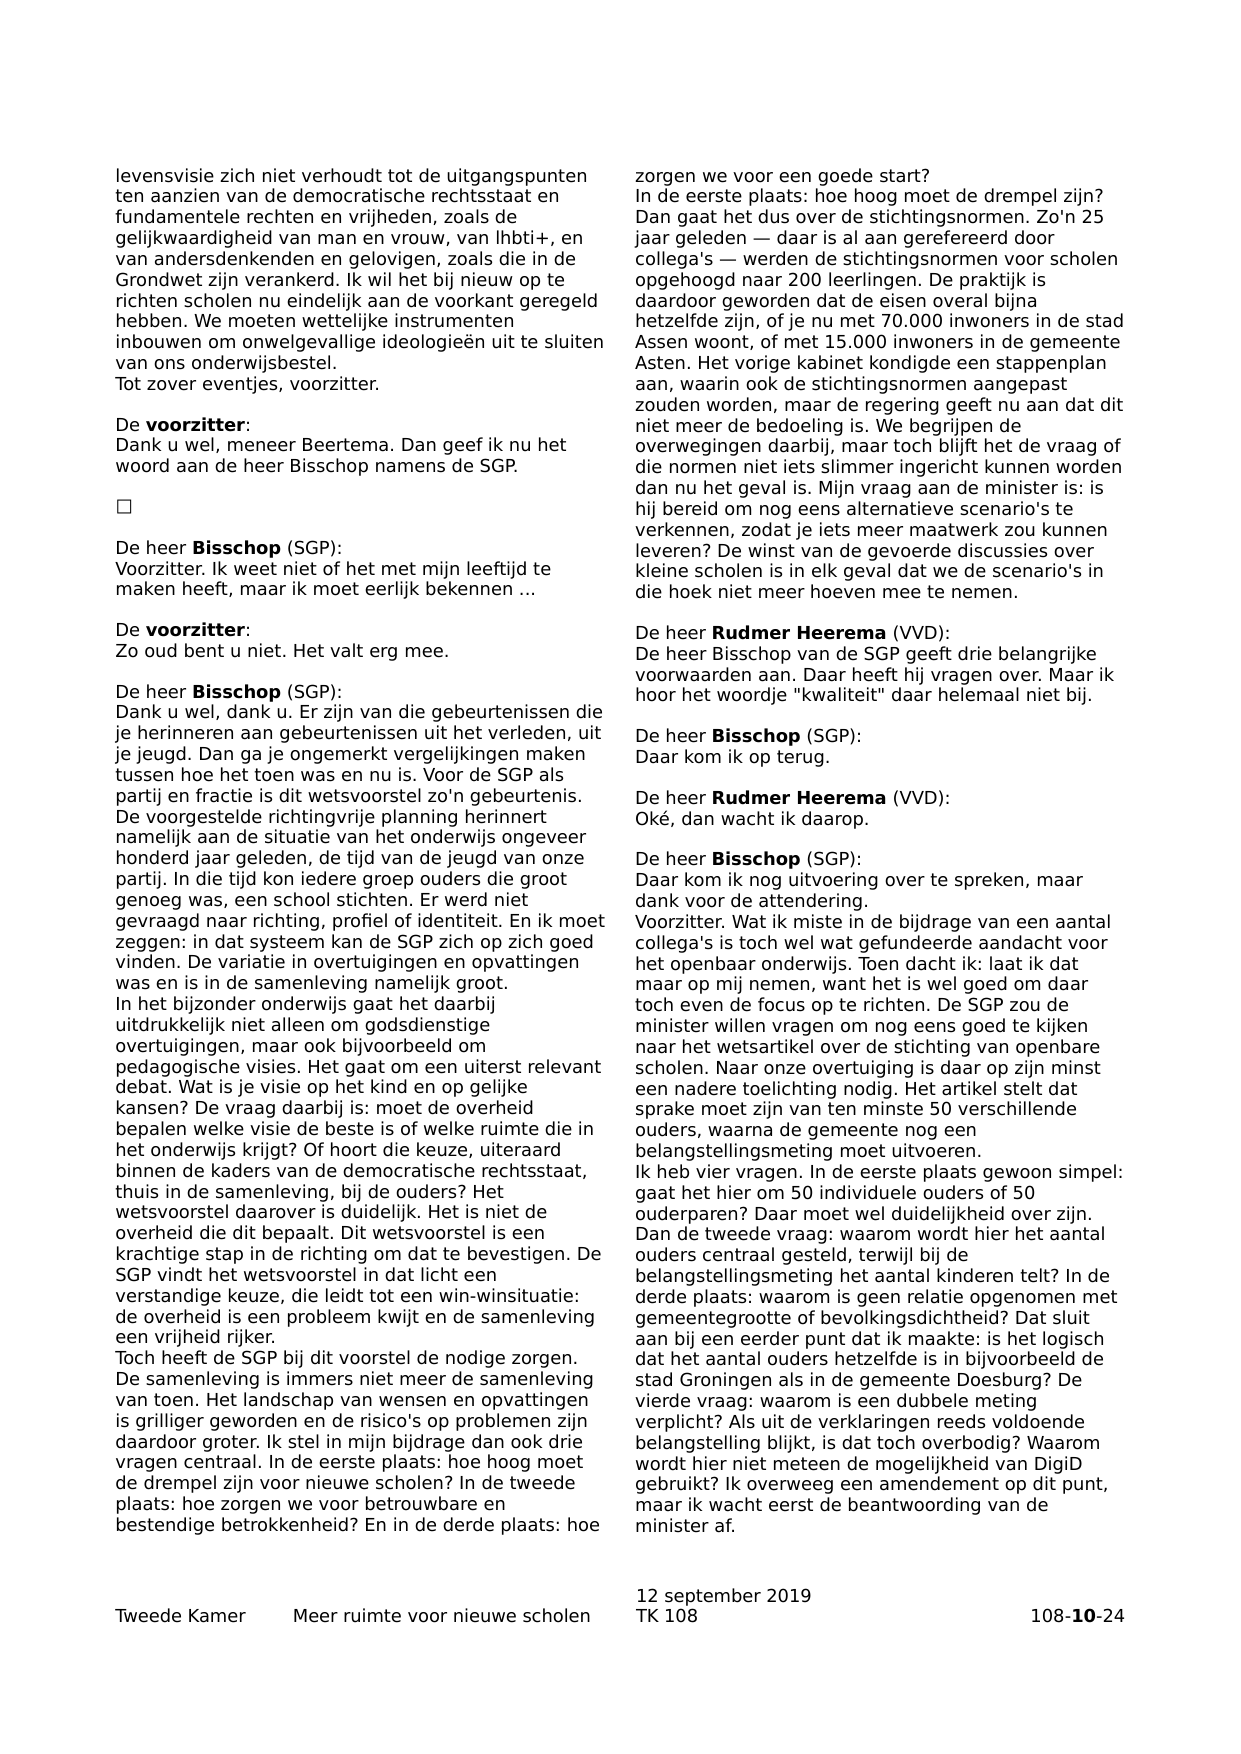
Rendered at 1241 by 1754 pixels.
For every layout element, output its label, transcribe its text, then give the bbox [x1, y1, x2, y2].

text De heer Bisschop van de SGP geeft drie belangrijke voorwaarden aan. Daar heeft hij vragen over. Maar ik hoor het woordje "kwaliteit" daar helemaal niet bij. [635, 643, 1125, 706]
text zorgen we voor een goede start? [635, 165, 1125, 186]
text levensvisie zich niet verhoudt tot de uitgangspunten ten aanzien van de democratische rechtsstaat en fundamentele rechten en vrijheden, zoals de gelijkwaardigheid van man en vrouw, van lhbti+, en van andersdenkenden en gelovigen, zoals die in de Grondwet zijn verankerd. Ik wil het bij nieuw op te richten scholen nu eindelijk aan de voorkant geregeld hebben. We moeten wettelijke instrumenten inbouwen om onwelgevallige ideologieën uit te sluiten van ons onderwijsbestel. [115, 165, 605, 374]
text Toch heeft de SGP bij dit voorstel de nodige zorgen. De samenleving is immers niet meer de samenleving van toen. Het landschap van wensen en opvattingen is grilliger geworden en de risico's op problemen zijn daardoor groter. Ik stel in mijn bijdrage dan ook drie vragen centraal. In de eerste plaats: hoe hoog moet de drempel zijn voor nieuwe scholen? In de tweede plaats: hoe zorgen we voor betrouwbare en bestendige betrokkenheid? En in de derde plaats: hoe [115, 1348, 605, 1536]
text Zo oud bent u niet. Het valt erg mee. [115, 641, 605, 662]
text De heer Bisschop (SGP): [635, 726, 1125, 747]
text De heer Bisschop (SGP): [115, 682, 605, 702]
text Oké, dan wacht ik daarop. [635, 808, 1125, 829]
text De voorzitter: [115, 414, 605, 435]
text Dank u wel, meneer Beertema. Dan geef ik nu het woord aan de heer Bisschop namens de SGP. [115, 435, 605, 477]
text Daar kom ik op terug. [635, 747, 1125, 768]
text Daar kom ik nog uitvoering over te spreken, maar dank voor de attendering. [635, 870, 1125, 912]
text In de eerste plaats: hoe hoog moet de drempel zijn? Dan gaat het dus over de stichtingsnormen. Zo'n 25 jaar geleden — daar is al aan gerefereerd door collega's — werden de stichtingsnormen voor scholen opgehoogd naar 200 leerlingen. De praktijk is daardoor geworden dat de eisen overal bijna hetzelfde zijn, of je nu met 70.000 inwoners in de stad Assen woont, of met 15.000 inwoners in de gemeente Asten. Het vorige kabinet kondigde een stappenplan aan, waarin ook de stichtingsnormen aangepast zouden worden, maar de regering geeft nu aan dat dit niet meer de bedoeling is. We begrijpen de overwegingen daarbij, maar toch blijft het de vraag of die normen niet iets slimmer ingericht kunnen worden dan nu het geval is. Mijn vraag aan de minister is: is hij bereid om nog eens alternatieve scenario's te verkennen, zodat je iets meer maatwerk zou kunnen leveren? De winst van de gevoerde discussies over kleine scholen is in elk geval dat we de scenario's in die hoek niet meer hoeven mee te nemen. [635, 186, 1125, 603]
text De voorzitter: [115, 620, 605, 641]
text De heer Bisschop (SGP): [115, 538, 605, 558]
text Voorzitter. Wat ik miste in de bijdrage van een aantal collega's is toch wel wat gefundeerde aandacht voor het openbaar onderwijs. Toen dacht ik: laat ik dat maar op mij nemen, want het is wel goed om daar toch even de focus op te richten. De SGP zou de minister willen vragen om nog eens goed te kijken naar het wetsartikel over de stichting van openbare scholen. Naar onze overtuiging is daar op zijn minst een nadere toelichting nodig. Het artikel stelt dat sprake moet zijn van ten minste 50 verschillende ouders, waarna de gemeente nog een belangstellingsmeting moet uitvoeren. [635, 912, 1125, 1162]
text In het bijzonder onderwijs gaat het daarbij uitdrukkelijk niet alleen om godsdienstige overtuigingen, maar ook bijvoorbeeld om pedagogische visies. Het gaat om een uiterst relevant debat. Wat is je visie op het kind en op gelijke kansen? De vraag daarbij is: moet de overheid bepalen welke visie de beste is of welke ruimte die in het onderwijs krijgt? Of hoort die keuze, uiteraard binnen de kaders van de democratische rechtsstaat, thuis in de samenleving, bij de ouders? Het wetsvoorstel daarover is duidelijk. Het is niet de overheid die dit bepaalt. Dit wetsvoorstel is een krachtige stap in de richting om dat te bevestigen. De SGP vindt het wetsvoorstel in dat licht een verstandige keuze, die leidt tot een win-winsituatie: de overheid is een probleem kwijt en de samenleving een vrijheid rijker. [115, 994, 605, 1348]
text Ik heb vier vragen. In de eerste plaats gewoon simpel: gaat het hier om 50 individuele ouders of 50 ouderparen? Daar moet wel duidelijkheid over zijn. Dan de tweede vraag: waarom wordt hier het aantal ouders centraal gesteld, terwijl bij de belangstellingsmeting het aantal kinderen telt? In de derde plaats: waarom is geen relatie opgenomen met gemeentegrootte of bevolkingsdichtheid? Dat sluit aan bij een eerder punt dat ik maakte: is het logisch dat het aantal ouders hetzelfde is in bijvoorbeeld de stad Groningen als in de gemeente Doesburg? De vierde vraag: waarom is een dubbele meting verplicht? Als uit de verklaringen reeds voldoende belangstelling blijkt, is dat toch overbodig? Waarom wordt hier niet meteen de mogelijkheid van DigiD gebruikt? Ik overweeg een amendement op dit punt, maar ik wacht eerst de beantwoording van de minister af. [635, 1162, 1125, 1537]
text Voorzitter. Ik weet niet of het met mijn leeftijd te maken heeft, maar ik moet eerlijk bekennen ... [115, 558, 605, 600]
text Tot zover eventjes, voorzitter. [115, 374, 605, 394]
text ⬜ [115, 497, 605, 518]
text De heer Rudmer Heerema (VVD): [635, 788, 1125, 808]
text Dank u wel, dank u. Er zijn van die gebeurtenissen die je herinneren aan gebeurtenissen uit het verleden, uit je jeugd. Dan ga je ongemerkt vergelijkingen maken tussen hoe het toen was en nu is. Voor de SGP als partij en fractie is dit wetsvoorstel zo'n gebeurtenis. De voorgestelde richtingvrije planning herinnert namelijk aan de situatie van het onderwijs ongeveer honderd jaar geleden, de tijd van de jeugd van onze partij. In die tijd kon iedere groep ouders die groot genoeg was, een school stichten. Er werd niet gevraagd naar richting, profiel of identiteit. En ik moet zeggen: in dat systeem kan de SGP zich op zich goed vinden. De variatie in overtuigingen en opvattingen was en is in de samenleving namelijk groot. [115, 702, 605, 994]
text De heer Rudmer Heerema (VVD): [635, 623, 1125, 643]
text De heer Bisschop (SGP): [635, 849, 1125, 870]
